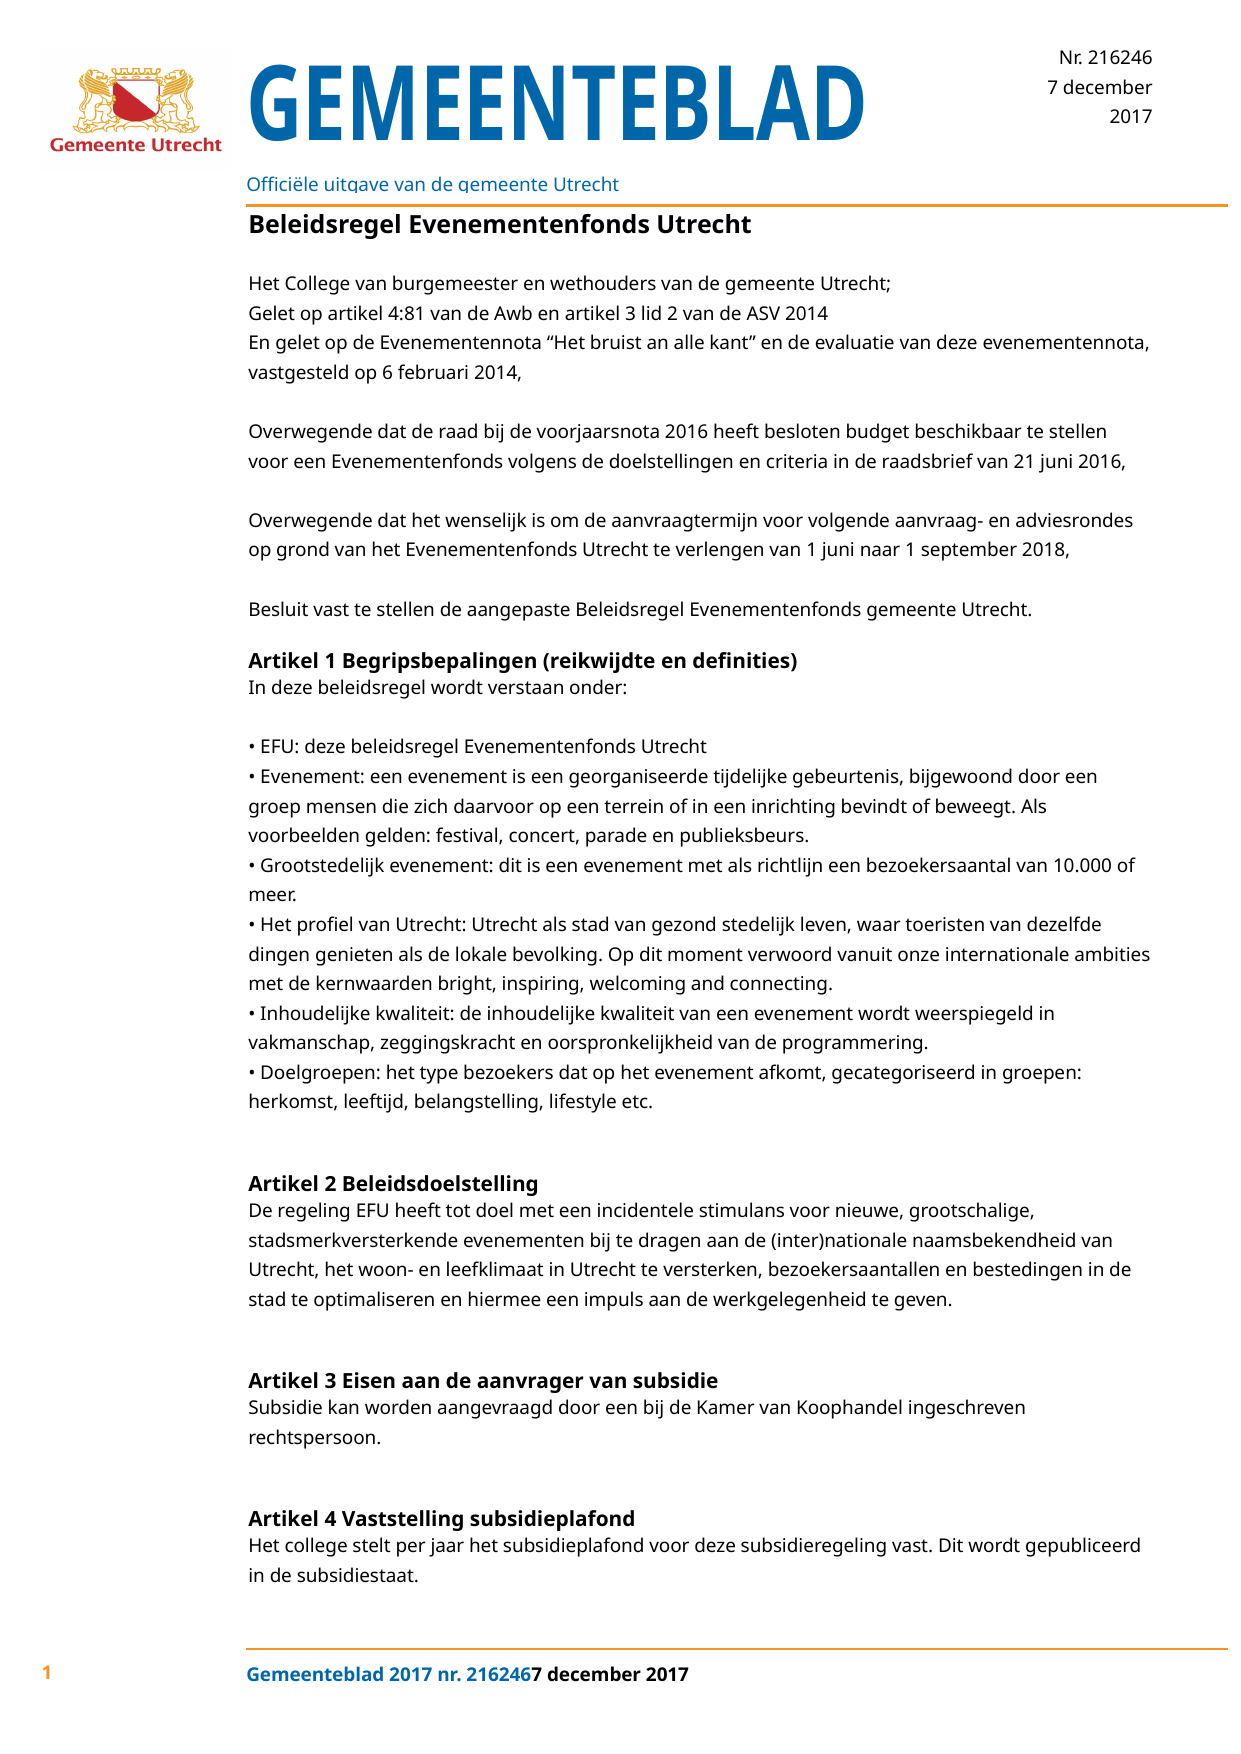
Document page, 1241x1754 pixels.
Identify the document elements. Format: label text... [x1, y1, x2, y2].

text • Evenement: een evenement is een georganiseerde tijdelijke gebeurtenis, bijgewoond door een groep mensen die zich daarvoor op een terrein of in een inrichting bevindt of beweegt. Als voorbeelden gelden: festival, concert, parade en publieksbeurs. [248, 763, 1152, 848]
text Besluit vast te stellen de aangepaste Beleidsregel Evenementenfonds gemeente Utrecht. [248, 596, 1152, 621]
text Artikel 2 Beleidsdoelstelling [248, 1169, 1152, 1197]
text • Inhoudelijke kwaliteit: de inhoudelijke kwaliteit van een evenement wordt weerspiegeld in vakmanschap, zeggingskracht en oorspronkelijkheid van de programmering. [248, 1000, 1152, 1055]
text Subsidie kan worden aangevraagd door een bij de Kamer van Koophandel ingeschreven rechtspersoon. [248, 1394, 1152, 1450]
text • Het profiel van Utrecht: Utrecht als stad van gezond stedelijk leven, waar toeristen van dezelfde dingen genieten als de lokale bevolking. Op dit moment verwoord vanuit onze internationale ambities met de kernwaarden bright, inspiring, welcoming and connecting. [248, 911, 1152, 996]
text De regeling EFU heeft tot doel met een incidentele stimulans voor nieuwe, grootschalige, stadsmerkversterkende evenementen bij te dragen aan de (inter)nationale naamsbekendheid van Utrecht, het woon- en leefklimaat in Utrecht te versterken, bezoekersaantallen en bestedingen in de stad te optimaliseren en hiermee een impuls aan de werkgelegenheid te geven. [248, 1197, 1152, 1312]
text Het College van burgemeester en wethouders van de gemeente Utrecht; [248, 270, 1152, 296]
text • Grootstedelijk evenement: dit is een evenement met als richtlijn een bezoekersaantal van 10.000 of meer. [248, 852, 1152, 907]
text Artikel 3 Eisen aan de aanvrager van subsidie [248, 1366, 1152, 1394]
text • Doelgroepen: het type bezoekers dat op het evenement afkomt, gecategoriseerd in groepen: herkomst, leeftijd, belangstelling, lifestyle etc. [248, 1059, 1152, 1114]
text • EFU: deze beleidsregel Evenementenfonds Utrecht [248, 734, 1152, 759]
text Artikel 4 Vaststelling subsidieplafond [248, 1504, 1152, 1532]
picture [41, 47, 231, 172]
text Het college stelt per jaar het subsidieplafond voor deze subsidieregeling vast. Dit wordt gepubliceerd in de subsidiestaat. [248, 1532, 1152, 1588]
text En gelet op de Evenementennota “Het bruist an alle kant” en de evaluatie van deze evenementennota, vastgesteld op 6 februari 2014, [248, 329, 1152, 385]
text In deze beleidsregel wordt verstaan onder: [248, 674, 1152, 700]
text Beleidsregel Evenementenfonds Utrecht [248, 207, 1152, 241]
text Overwegende dat de raad bij de voorjaarsnota 2016 heeft besloten budget beschikbaar te stellen voor een Evenementenfonds volgens de doelstellingen en criteria in de raadsbrief van 21 juni 2016, [248, 418, 1152, 473]
text Artikel 1 Begripsbepalingen (reikwijdte en definities) [248, 646, 1152, 674]
text Overwegende dat het wenselijk is om de aanvraagtermijn voor volgende aanvraag- en adviesrondes op grond van het Evenementenfonds Utrecht te verlengen van 1 juni naar 1 september 2018, [248, 507, 1152, 562]
text Gelet op artikel 4:81 van de Awb en artikel 3 lid 2 van de ASV 2014 [248, 300, 1152, 326]
